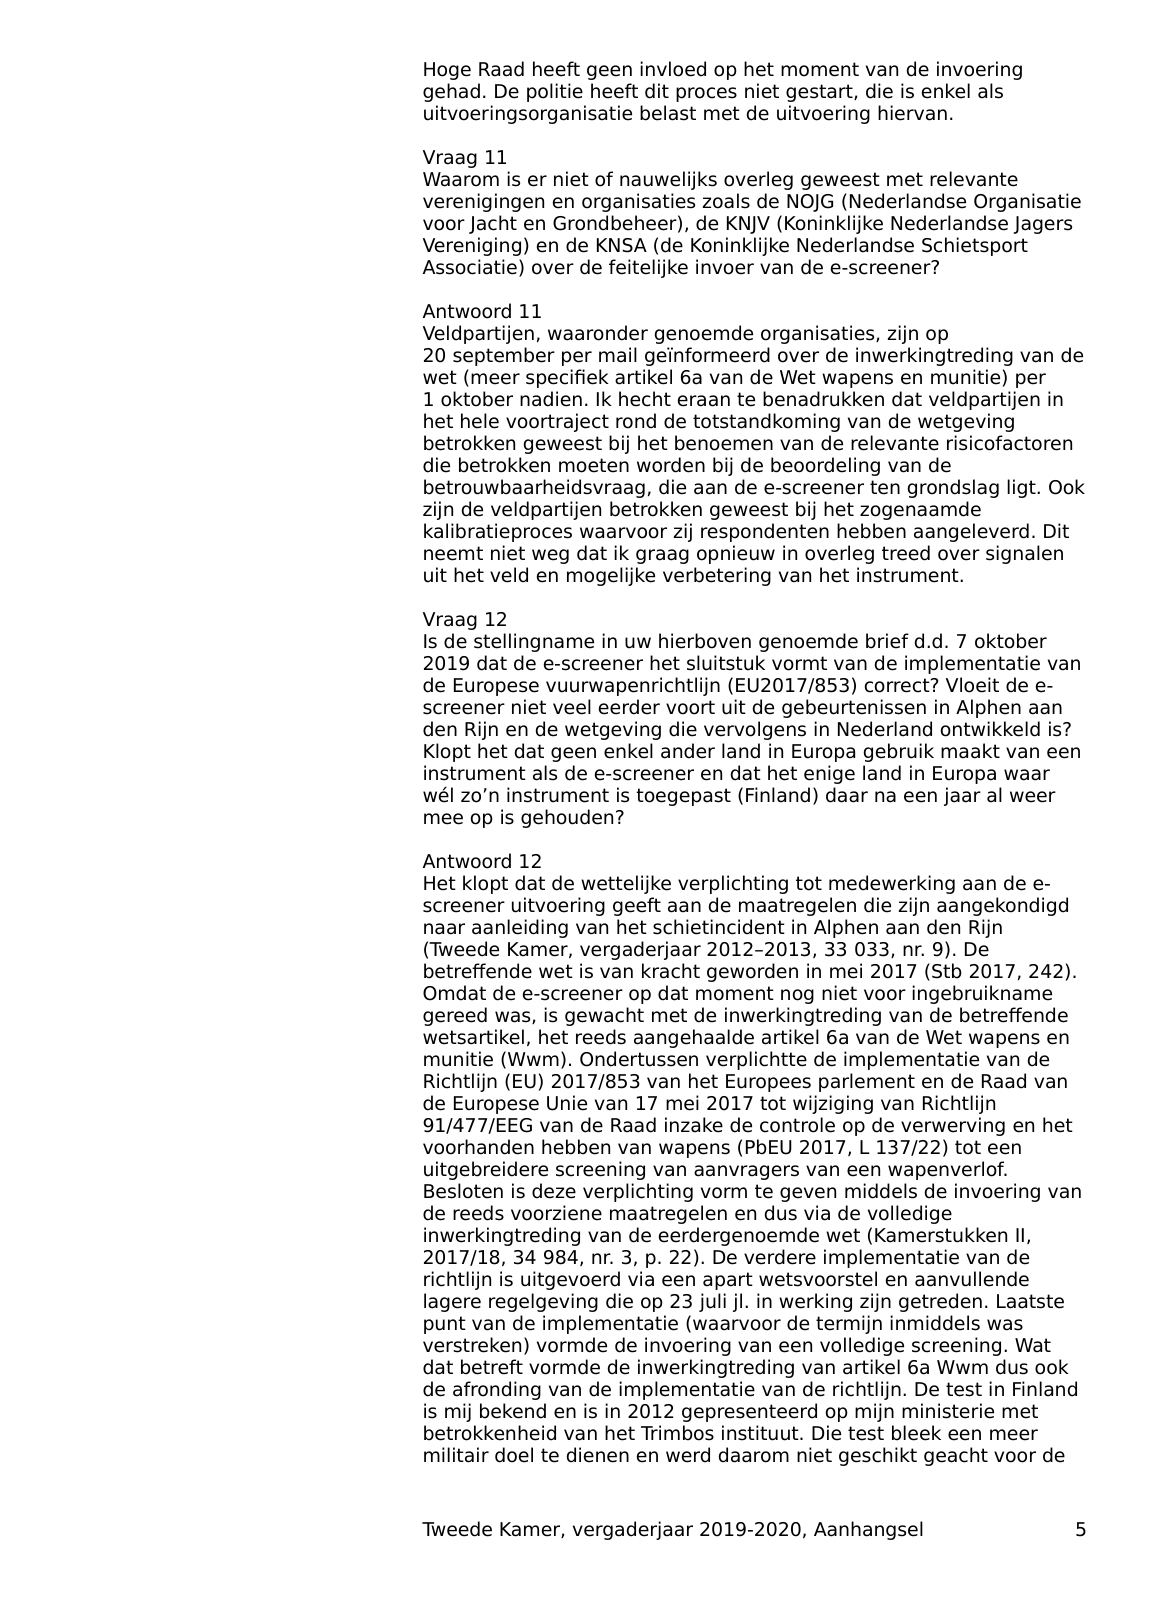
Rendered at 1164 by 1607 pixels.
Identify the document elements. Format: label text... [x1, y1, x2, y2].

text Waarom is er niet of nauwelijks overleg geweest met relevante verenigingen en organisaties zoals de NOJG (Nederlandse Organisatie voor Jacht en Grondbeheer), de KNJV (Koninklijke Nederlandse Jagers Vereniging) en de KNSA (de Koninklijke Nederlandse Schietsport Associatie) over de feitelijke invoer van de e-screener? [422, 169, 1087, 279]
text Antwoord 11 [422, 301, 1087, 323]
text Antwoord 12 [422, 851, 1087, 873]
text Vraag 11 [422, 147, 1087, 169]
text Het klopt dat de wettelijke verplichting tot medewerking aan de e-screener uitvoering geeft aan de maatregelen die zijn aangekondigd naar aanleiding van het schietincident in Alphen aan den Rijn (Tweede Kamer, vergaderjaar 2012–2013, 33 033, nr. 9). De betreffende wet is van kracht geworden in mei 2017 (Stb 2017, 242). Omdat de e-screener op dat moment nog niet voor ingebruikname gereed was, is gewacht met de inwerkingtreding van de betreffende wetsartikel, het reeds aangehaalde artikel 6a van de Wet wapens en munitie (Wwm). Ondertussen verplichtte de implementatie van de Richtlijn (EU) 2017/853 van het Europees parlement en de Raad van de Europese Unie van 17 mei 2017 tot wijziging van Richtlijn 91/477/EEG van de Raad inzake de controle op de verwerving en het voorhanden hebben van wapens (PbEU 2017, L 137/22) tot een uitgebreidere screening van aanvragers van een wapenverlof. Besloten is deze verplichting vorm te geven middels de invoering van de reeds voorziene maatregelen en dus via de volledige inwerkingtreding van de eerdergenoemde wet (Kamerstukken II, 2017/18, 34 984, nr. 3, p. 22). De verdere implementatie van de richtlijn is uitgevoerd via een apart wetsvoorstel en aanvullende lagere regelgeving die op 23 juli jl. in werking zijn getreden. Laatste punt van de implementatie (waarvoor de termijn inmiddels was verstreken) vormde de invoering van een volledige screening. Wat dat betreft vormde de inwerkingtreding van artikel 6a Wwm dus ook de afronding van de implementatie van de richtlijn. De test in Finland is mij bekend en is in 2012 gepresenteerd op mijn ministerie met betrokkenheid van het Trimbos instituut. Die test bleek een meer militair doel te dienen en werd daarom niet geschikt geacht voor de [422, 873, 1087, 1467]
text Vraag 12 [422, 609, 1087, 631]
text Is de stellingname in uw hierboven genoemde brief d.d. 7 oktober 2019 dat de e-screener het sluitstuk vormt van de implementatie van de Europese vuurwapenrichtlijn (EU2017/853) correct? Vloeit de e-screener niet veel eerder voort uit de gebeurtenissen in Alphen aan den Rijn en de wetgeving die vervolgens in Nederland ontwikkeld is? Klopt het dat geen enkel ander land in Europa gebruik maakt van een instrument als de e-screener en dat het enige land in Europa waar wél zo’n instrument is toegepast (Finland) daar na een jaar al weer mee op is gehouden? [422, 631, 1087, 829]
text Veldpartijen, waaronder genoemde organisaties, zijn op 20 september per mail geïnformeerd over de inwerkingtreding van de wet (meer specifiek artikel 6a van de Wet wapens en munitie) per 1 oktober nadien. Ik hecht eraan te benadrukken dat veldpartijen in het hele voortraject rond de totstandkoming van de wetgeving betrokken geweest bij het benoemen van de relevante risicofactoren die betrokken moeten worden bij de beoordeling van de betrouwbaarheidsvraag, die aan de e-screener ten grondslag ligt. Ook zijn de veldpartijen betrokken geweest bij het zogenaamde kalibratieproces waarvoor zij respondenten hebben aangeleverd. Dit neemt niet weg dat ik graag opnieuw in overleg treed over signalen uit het veld en mogelijke verbetering van het instrument. [422, 323, 1087, 587]
text Hoge Raad heeft geen invloed op het moment van de invoering gehad. De politie heeft dit proces niet gestart, die is enkel als uitvoeringsorganisatie belast met de uitvoering hiervan. [422, 59, 1087, 125]
